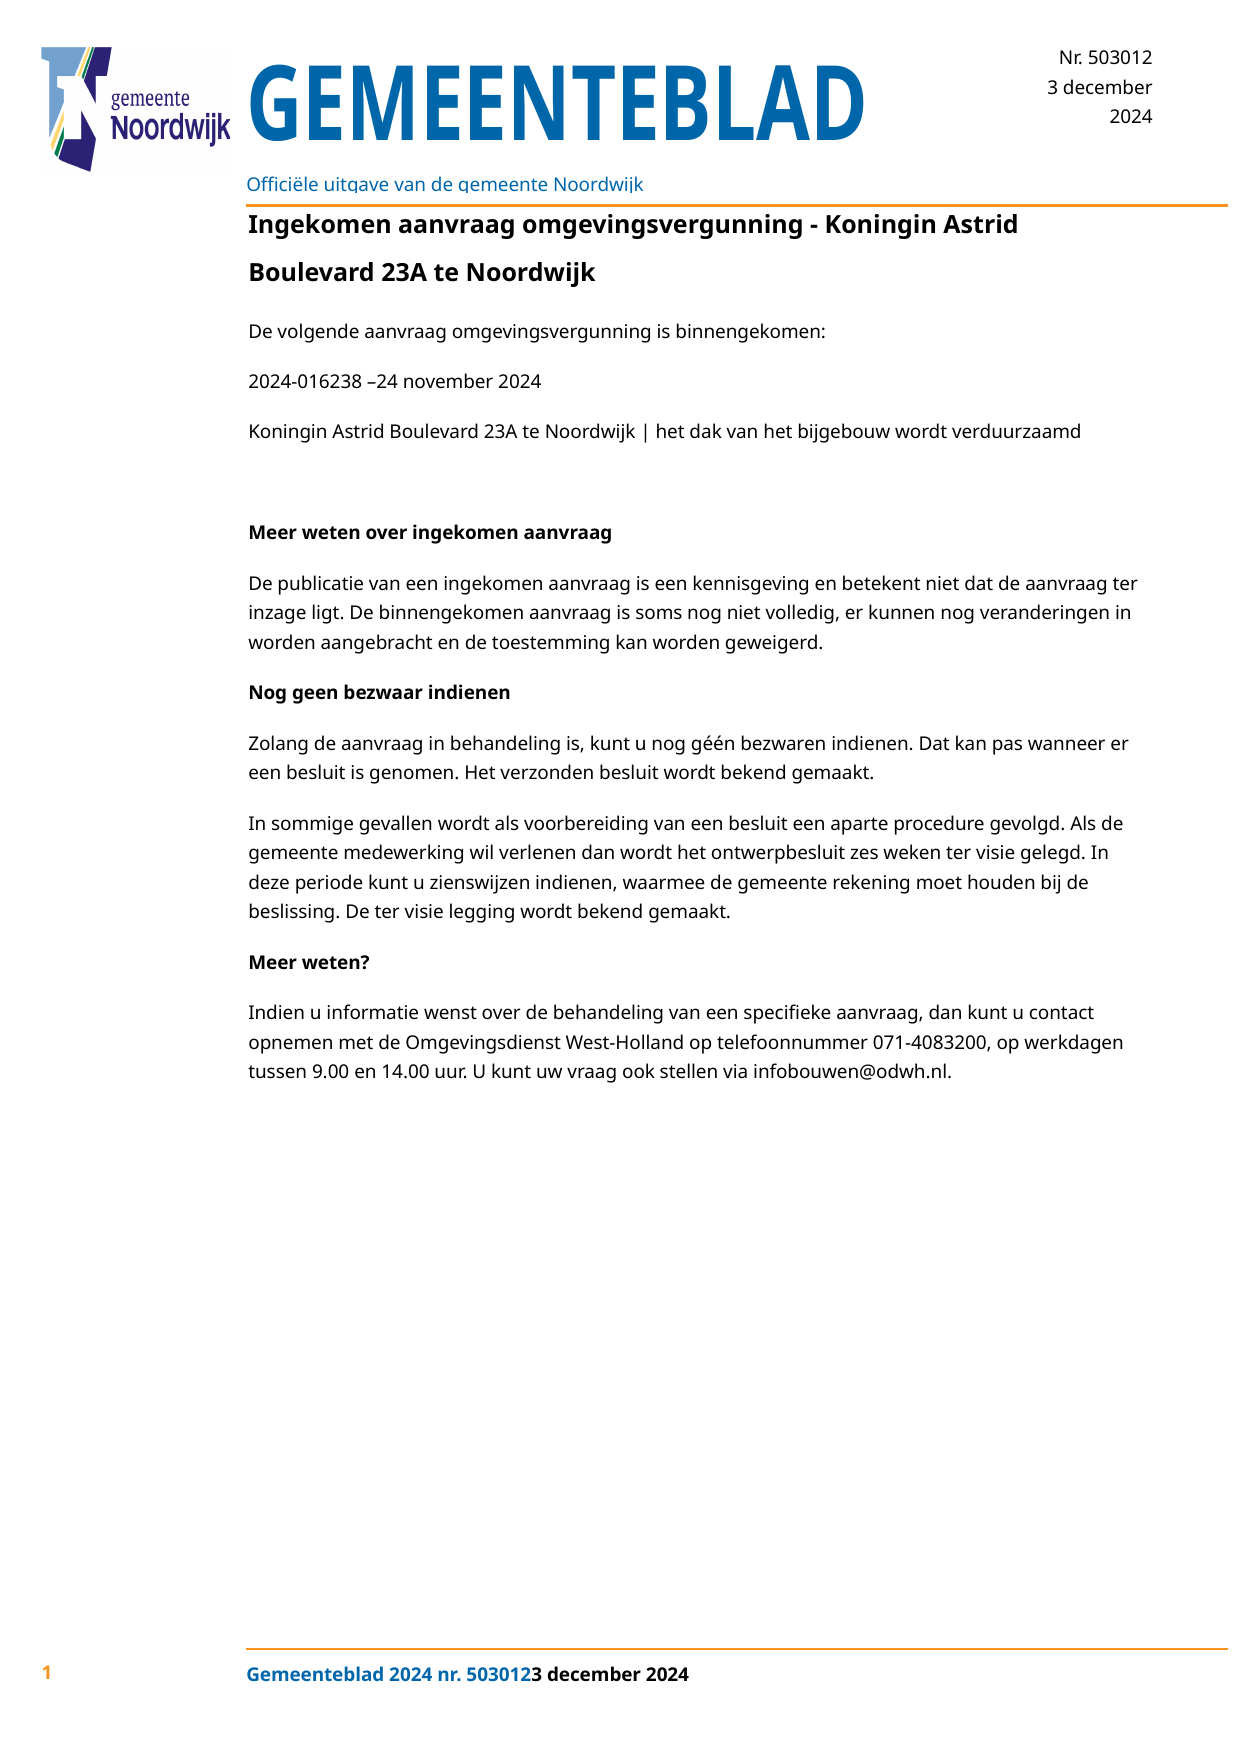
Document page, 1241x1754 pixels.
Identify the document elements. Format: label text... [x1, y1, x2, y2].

picture [41, 47, 231, 172]
text De publicatie van een ingekomen aanvraag is een kennisgeving en betekent niet dat de aanvraag ter inzage ligt. De binnengekomen aanvraag is soms nog niet volledig, er kunnen nog veranderingen in worden aangebracht en de toestemming kan worden geweigerd. [248, 570, 1152, 655]
text Indien u informatie wenst over de behandeling van een specifieke aanvraag, dan kunt u contact opnemen met de Omgevingsdienst West-Holland op telefoonnummer 071-4083200, op werkdagen tussen 9.00 en 14.00 uur. U kunt uw vraag ook stellen via infobouwen@odwh.nl. [248, 999, 1152, 1084]
text 2024-016238 –24 november 2024 [248, 368, 1152, 394]
text Meer weten? [248, 949, 1152, 975]
text In sommige gevallen wordt als voorbereiding van een besluit een aparte procedure gevolgd. Als de gemeente medewerking wil verlenen dan wordt het ontwerpbesluit zes weken ter visie gelegd. In deze periode kunt u zienswijzen indienen, waarmee de gemeente rekening moet houden bij de beslissing. De ter visie legging wordt bekend gemaakt. [248, 810, 1152, 924]
text Koningin Astrid Boulevard 23A te Noordwijk | het dak van het bijgebouw wordt verduurzaamd [248, 419, 1152, 444]
text Ingekomen aanvraag omgevingsvergunning - Koningin Astrid Boulevard 23A te Noordwijk [248, 207, 1152, 288]
text Nog geen bezwaar indienen [248, 679, 1152, 705]
text De volgende aanvraag omgevingsvergunning is binnengekomen: [248, 318, 1152, 344]
text Meer weten over ingekomen aanvraag [248, 519, 1152, 545]
text Zolang de aanvraag in behandeling is, kunt u nog géén bezwaren indienen. Dat kan pas wanneer er een besluit is genomen. Het verzonden besluit wordt bekend gemaakt. [248, 730, 1152, 785]
